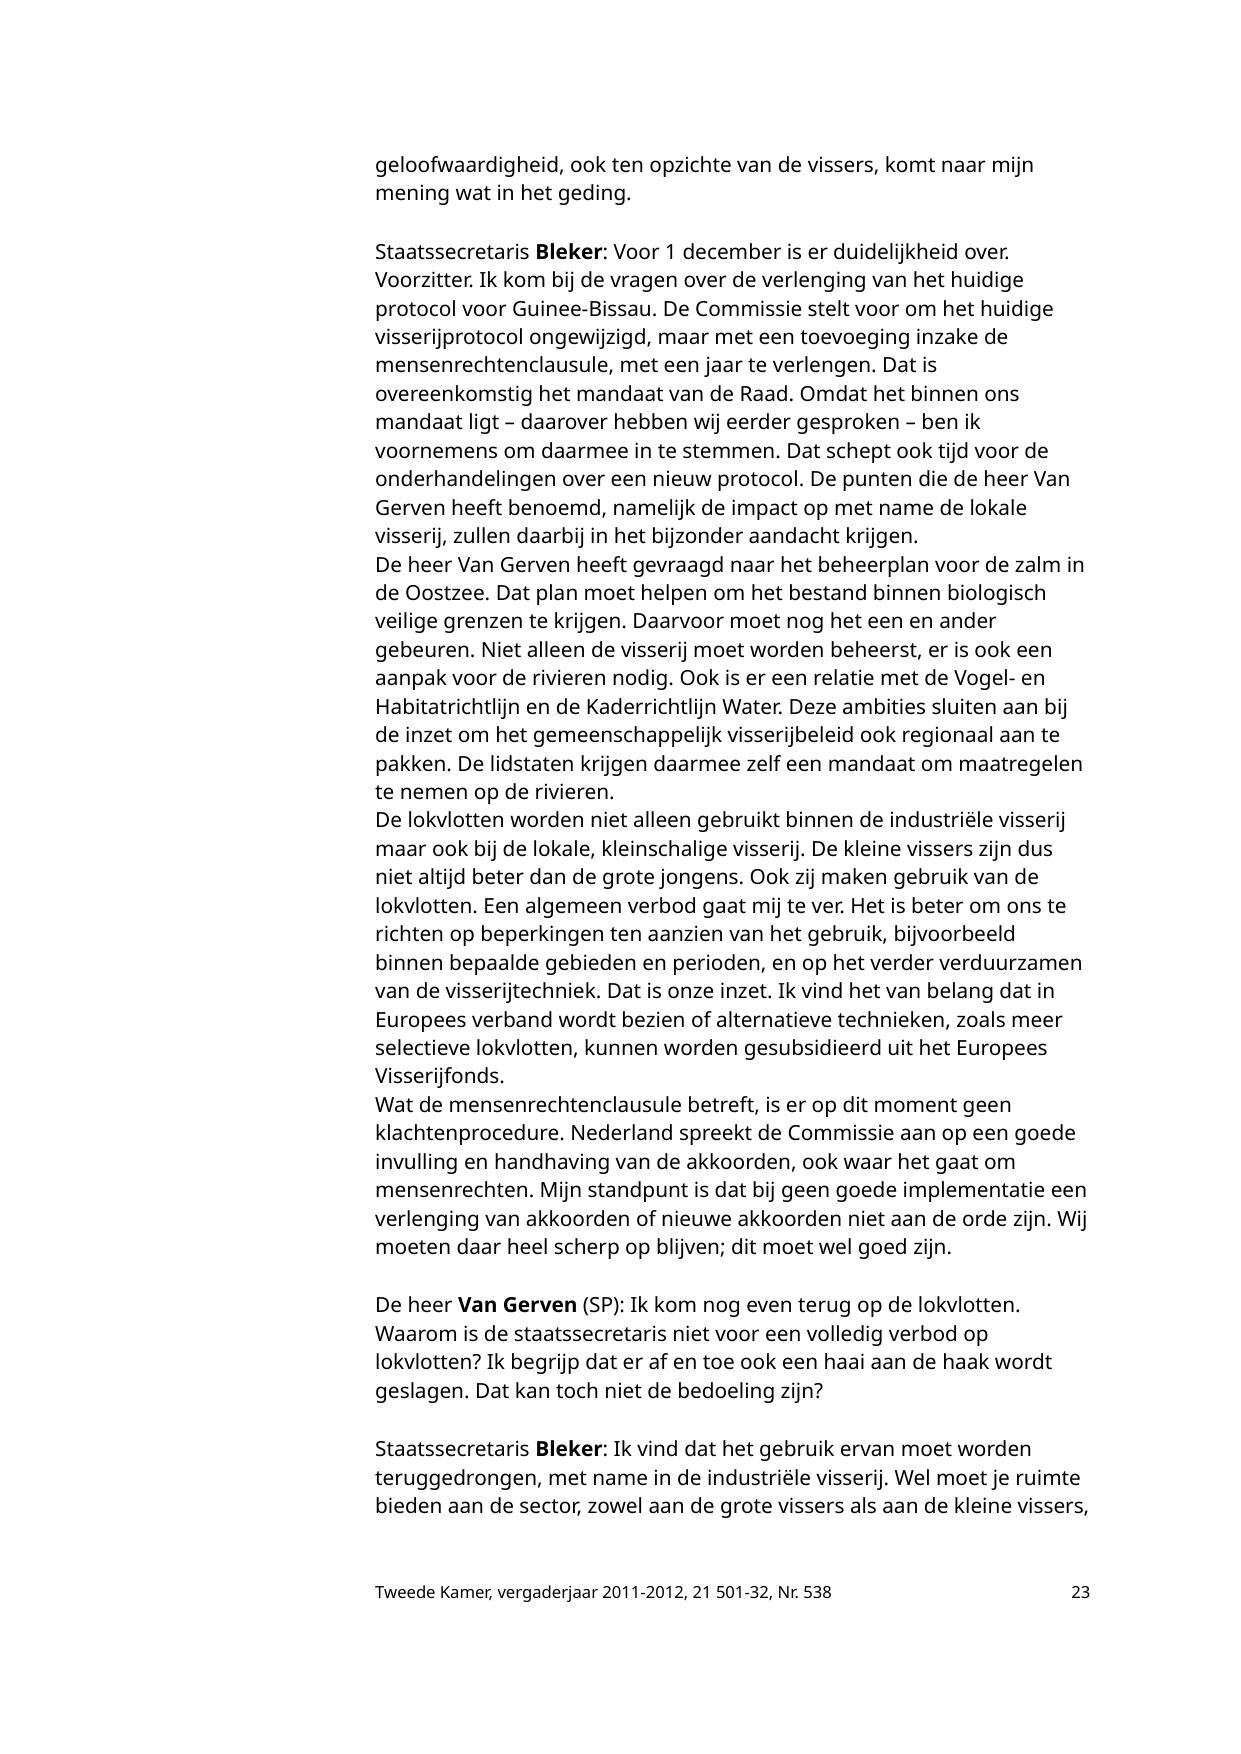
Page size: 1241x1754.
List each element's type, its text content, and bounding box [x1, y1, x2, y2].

text De lokvlotten worden niet alleen gebruikt binnen de industriële visserij maar ook bij de lokale, kleinschalige visserij. De kleine vissers zijn dus niet altijd beter dan de grote jongens. Ook zij maken gebruik van de lokvlotten. Een algemeen verbod gaat mij te ver. Het is beter om ons te richten op beperkingen ten aanzien van het gebruik, bijvoorbeeld binnen bepaalde gebieden en perioden, en op het verder verduurzamen van de visserijtechniek. Dat is onze inzet. Ik vind het van belang dat in Europees verband wordt bezien of alternatieve technieken, zoals meer selectieve lokvlotten, kunnen worden gesubsidieerd uit het Europees Visserijfonds. [375, 806, 1090, 1090]
text Wat de mensenrechtenclausule betreft, is er op dit moment geen klachtenprocedure. Nederland spreekt de Commissie aan op een goede invulling en handhaving van de akkoorden, ook waar het gaat om mensenrechten. Mijn standpunt is dat bij geen goede implementatie een verlenging van akkoorden of nieuwe akkoorden niet aan de orde zijn. Wij moeten daar heel scherp op blijven; dit moet wel goed zijn. [375, 1090, 1090, 1261]
text Staatssecretaris Bleker: Ik vind dat het gebruik ervan moet worden teruggedrongen, met name in de industriële visserij. Wel moet je ruimte bieden aan de sector, zowel aan de grote vissers als aan de kleine vissers, [375, 1434, 1090, 1520]
text geloofwaardigheid, ook ten opzichte van de vissers, komt naar mijn mening wat in het geding. [375, 150, 1090, 207]
text Staatssecretaris Bleker: Voor 1 december is er duidelijkheid over. [375, 237, 1090, 265]
text De heer Van Gerven (SP): Ik kom nog even terug op de lokvlotten. Waarom is de staatssecretaris niet voor een volledig verbod op lokvlotten? Ik begrijp dat er af en toe ook een haai aan de haak wordt geslagen. Dat kan toch niet de bedoeling zijn? [375, 1291, 1090, 1404]
text De heer Van Gerven heeft gevraagd naar het beheerplan voor de zalm in de Oostzee. Dat plan moet helpen om het bestand binnen biologisch veilige grenzen te krijgen. Daarvoor moet nog het een en ander gebeuren. Niet alleen de visserij moet worden beheerst, er is ook een aanpak voor de rivieren nodig. Ook is er een relatie met de Vogel- en Habitatrichtlijn en de Kaderrichtlijn Water. Deze ambities sluiten aan bij de inzet om het gemeenschappelijk visserijbeleid ook regionaal aan te pakken. De lidstaten krijgen daarmee zelf een mandaat om maatregelen te nemen op de rivieren. [375, 550, 1090, 806]
text Voorzitter. Ik kom bij de vragen over de verlenging van het huidige protocol voor Guinee-Bissau. De Commissie stelt voor om het huidige visserijprotocol ongewijzigd, maar met een toevoeging inzake de mensenrechtenclausule, met een jaar te verlengen. Dat is overeenkomstig het mandaat van de Raad. Omdat het binnen ons mandaat ligt – daarover hebben wij eerder gesproken – ben ik voornemens om daarmee in te stemmen. Dat schept ook tijd voor de onderhandelingen over een nieuw protocol. De punten die de heer Van Gerven heeft benoemd, namelijk de impact op met name de lokale visserij, zullen daarbij in het bijzonder aandacht krijgen. [375, 265, 1090, 550]
